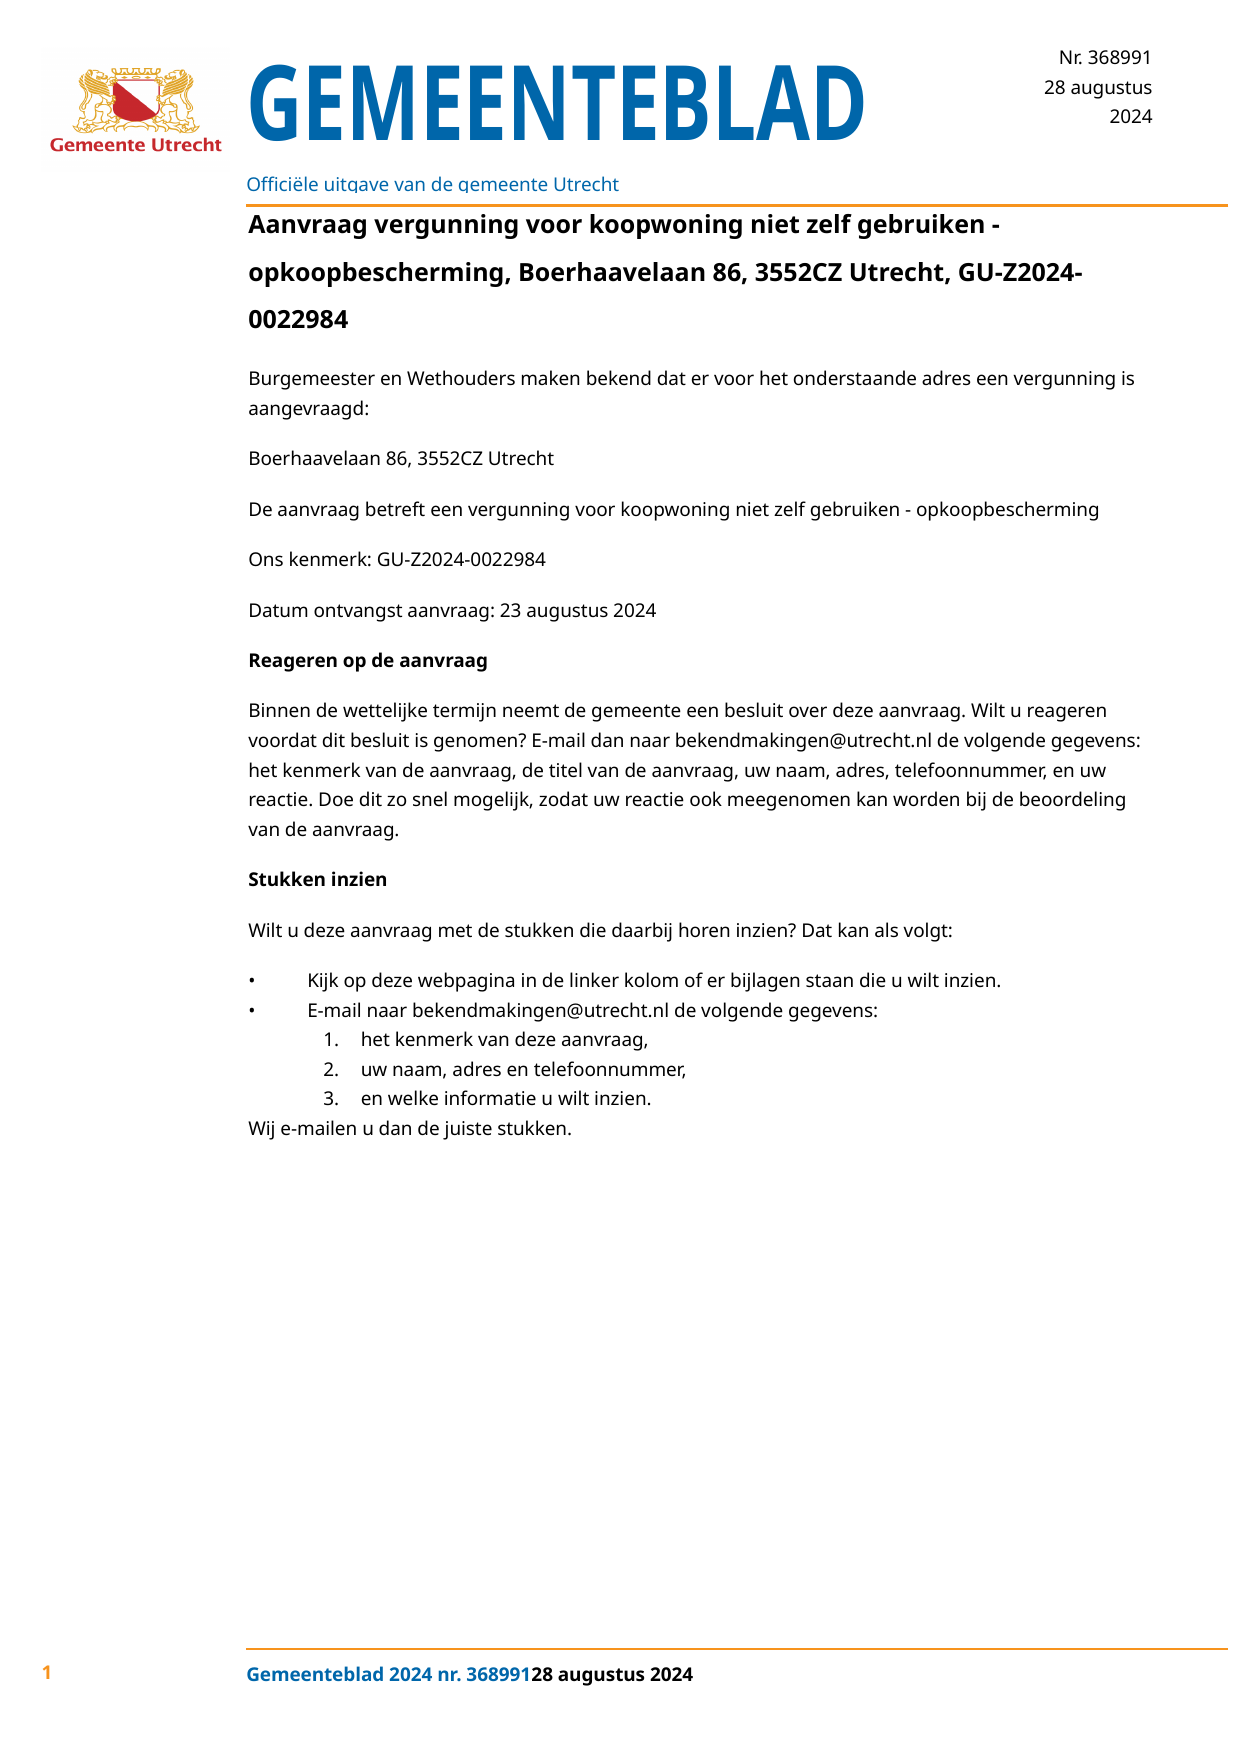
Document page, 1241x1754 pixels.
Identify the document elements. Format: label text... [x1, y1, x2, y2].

picture [41, 47, 231, 172]
text Binnen de wettelijke termijn neemt de gemeente een besluit over deze aanvraag. Wilt u reageren voordat dit besluit is genomen? E-mail dan naar bekendmakingen@utrecht.nl de volgende gegevens: het kenmerk van de aanvraag, de titel van de aanvraag, uw naam, adres, telefoonnummer, en uw reactie. Doe dit zo snel mogelijk, zodat uw reactie ook meegenomen kan worden bij de beoordeling van de aanvraag. [248, 698, 1152, 842]
text Boerhaavelaan 86, 3552CZ Utrecht [248, 446, 1152, 471]
text Stukken inzien [248, 866, 1152, 892]
list en welke informatie u wilt inzien. [323, 1086, 1152, 1111]
text Ons kenmerk: GU-Z2024-0022984 [248, 546, 1152, 572]
text De aanvraag betreft een vergunning voor koopwoning niet zelf gebruiken - opkoopbescherming [248, 496, 1152, 522]
text Reageren op de aanvraag [248, 647, 1152, 673]
list uw naam, adres en telefoonnummer, [323, 1056, 1152, 1082]
text Wilt u deze aanvraag met de stukken die daarbij horen inzien? Dat kan als volgt: [248, 917, 1152, 942]
text Aanvraag vergunning voor koopwoning niet zelf gebruiken - opkoopbescherming, Boerhaavelaan 86, 3552CZ Utrecht, GU-Z2024-0022984 [248, 207, 1152, 336]
list E-mail naar bekendmakingen@utrecht.nl de volgende gegevens: [248, 997, 1152, 1022]
list het kenmerk van deze aanvraag, [323, 1026, 1152, 1052]
text Datum ontvangst aanvraag: 23 augustus 2024 [248, 597, 1152, 622]
text Wij e-mailen u dan de juiste stukken. [248, 1115, 1152, 1141]
list Kijk op deze webpagina in de linker kolom of er bijlagen staan die u wilt inzien. [248, 967, 1152, 993]
text Burgemeester en Wethouders maken bekend dat er voor het onderstaande adres een vergunning is aangevraagd: [248, 366, 1152, 421]
